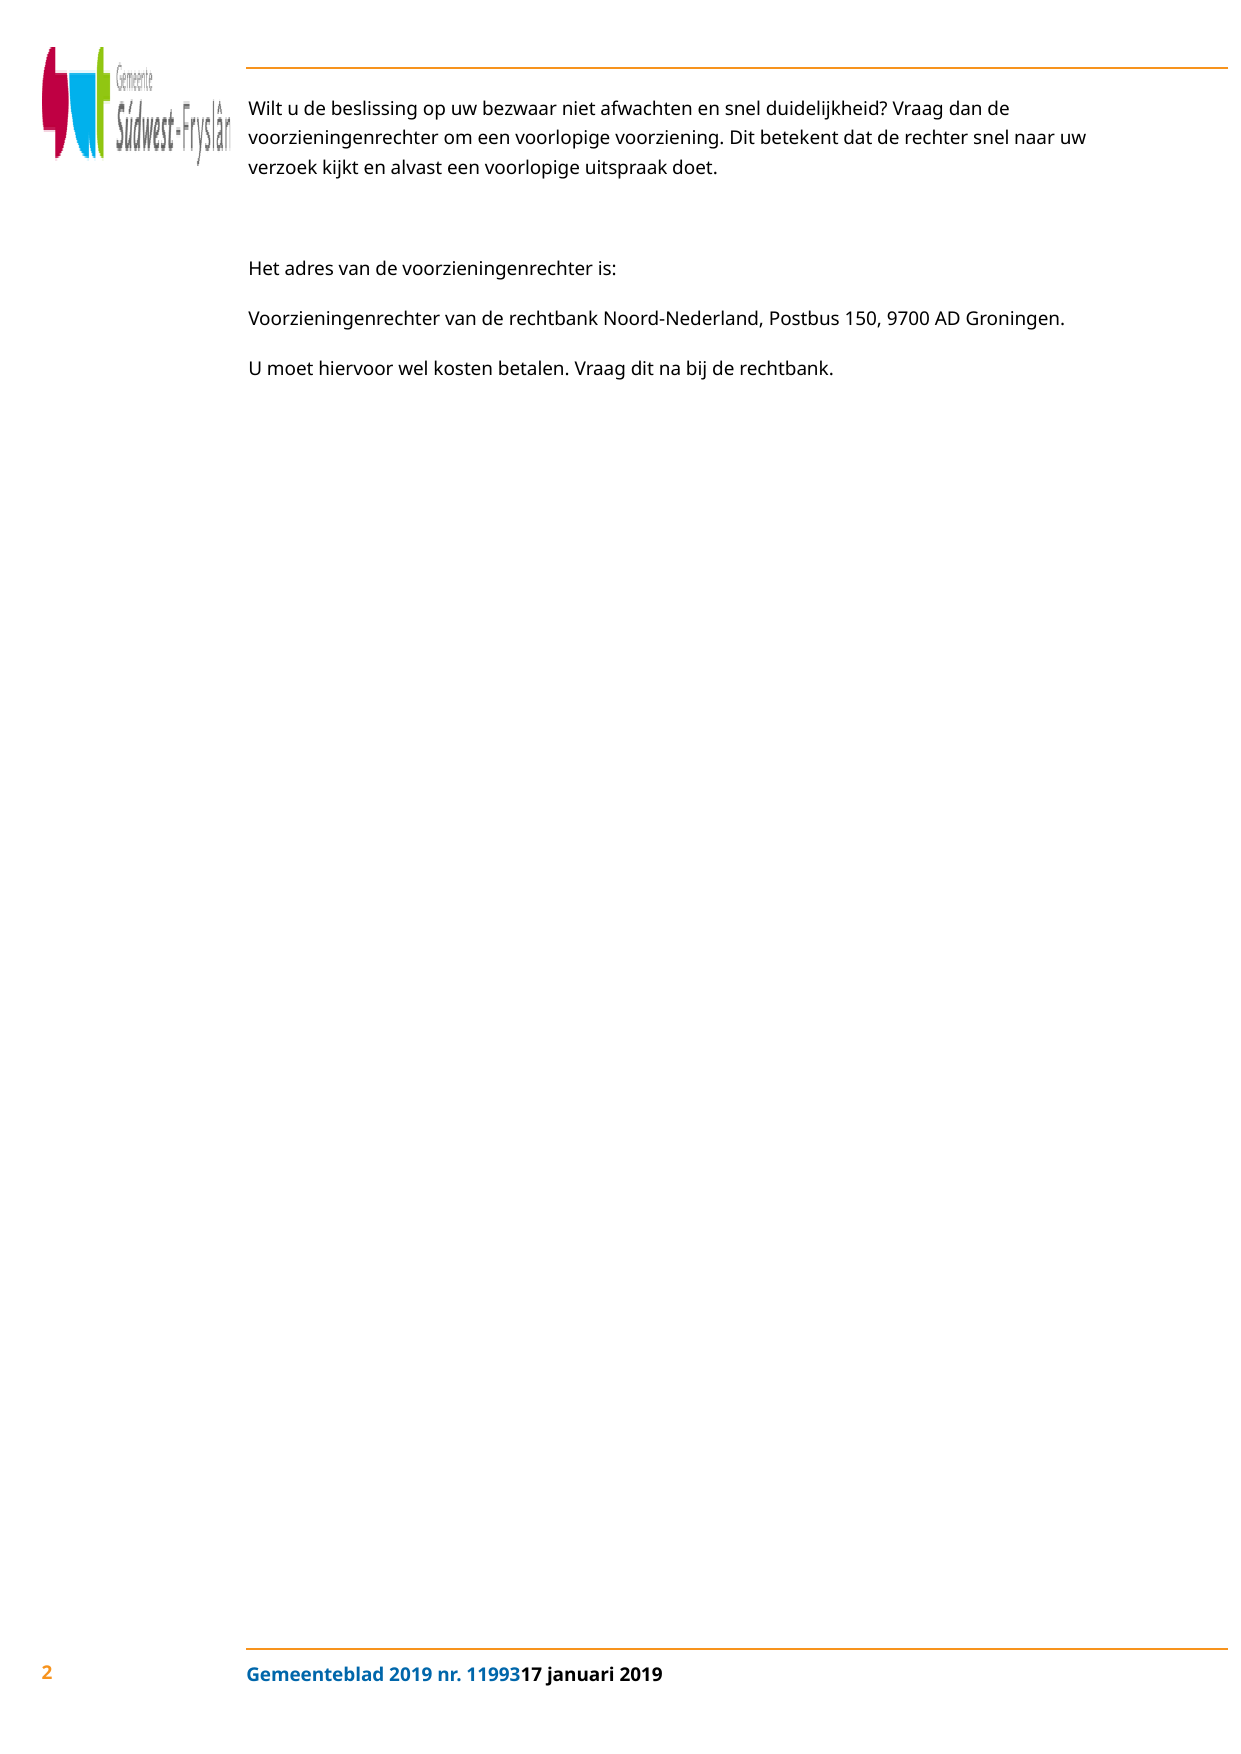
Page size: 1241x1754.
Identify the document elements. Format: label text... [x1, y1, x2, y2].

text Het adres van de voorzieningenrechter is: [248, 255, 1152, 281]
picture [41, 47, 231, 172]
text U moet hiervoor wel kosten betalen. Vraag dit na bij de rechtbank. [248, 356, 1152, 381]
text Voorzieningenrechter van de rechtbank Noord-Nederland, Postbus 150, 9700 AD Groningen. [248, 305, 1152, 331]
text Wilt u de beslissing op uw bezwaar niet afwachten en snel duidelijkheid? Vraag dan de voorzieningenrechter om een voorlopige voorziening. Dit betekent dat de rechter snel naar uw verzoek kijkt en alvast een voorlopige uitspraak doet. [248, 95, 1152, 180]
